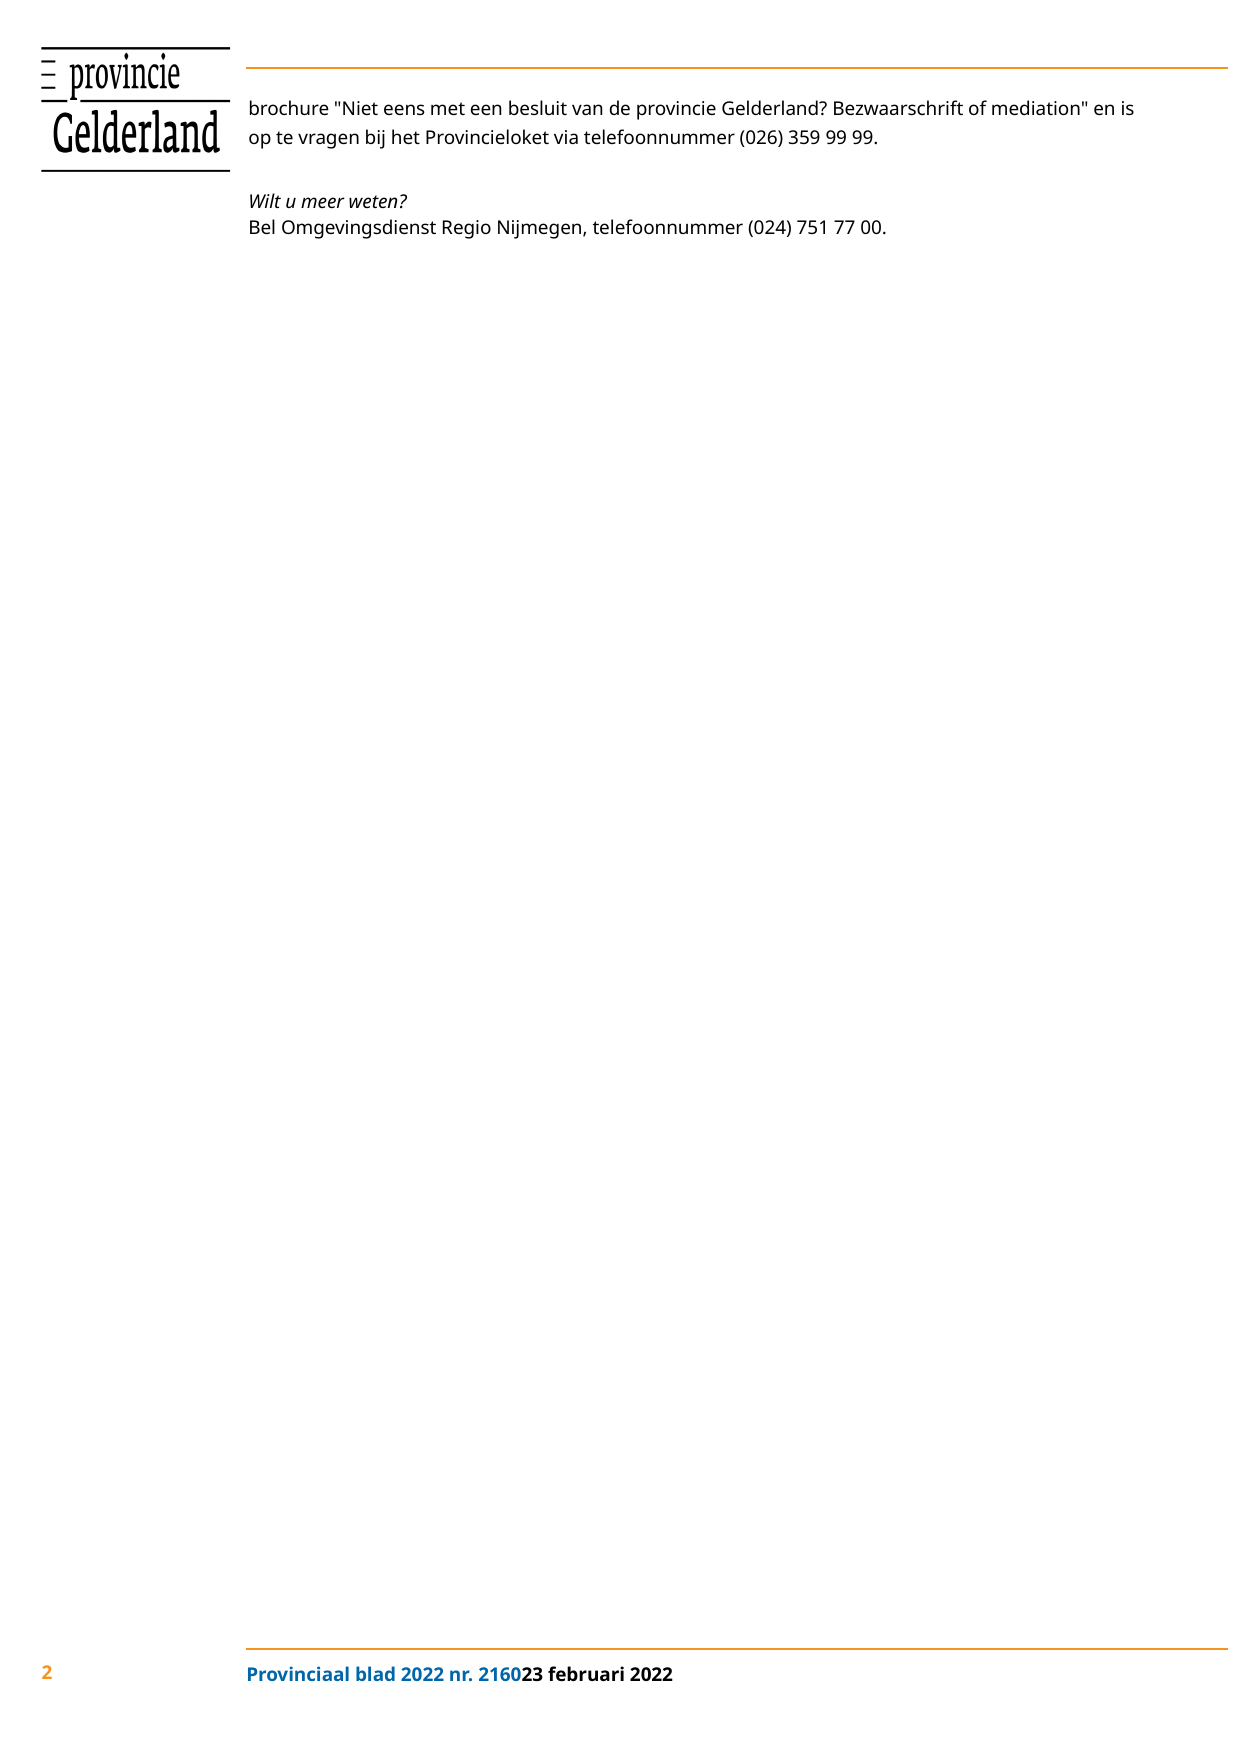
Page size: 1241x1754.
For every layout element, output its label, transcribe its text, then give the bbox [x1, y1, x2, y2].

text brochure "Niet eens met een besluit van de provincie Gelderland? Bezwaarschrift of mediation" en is op te vragen bij het Provincieloket via telefoonnummer (026) 359 99 99. [248, 95, 1152, 150]
picture [41, 47, 231, 172]
text Bel Omgevingsdienst Regio Nijmegen, telefoonnummer (024) 751 77 00. [248, 214, 1152, 240]
text Wilt u meer weten? [248, 188, 1152, 214]
